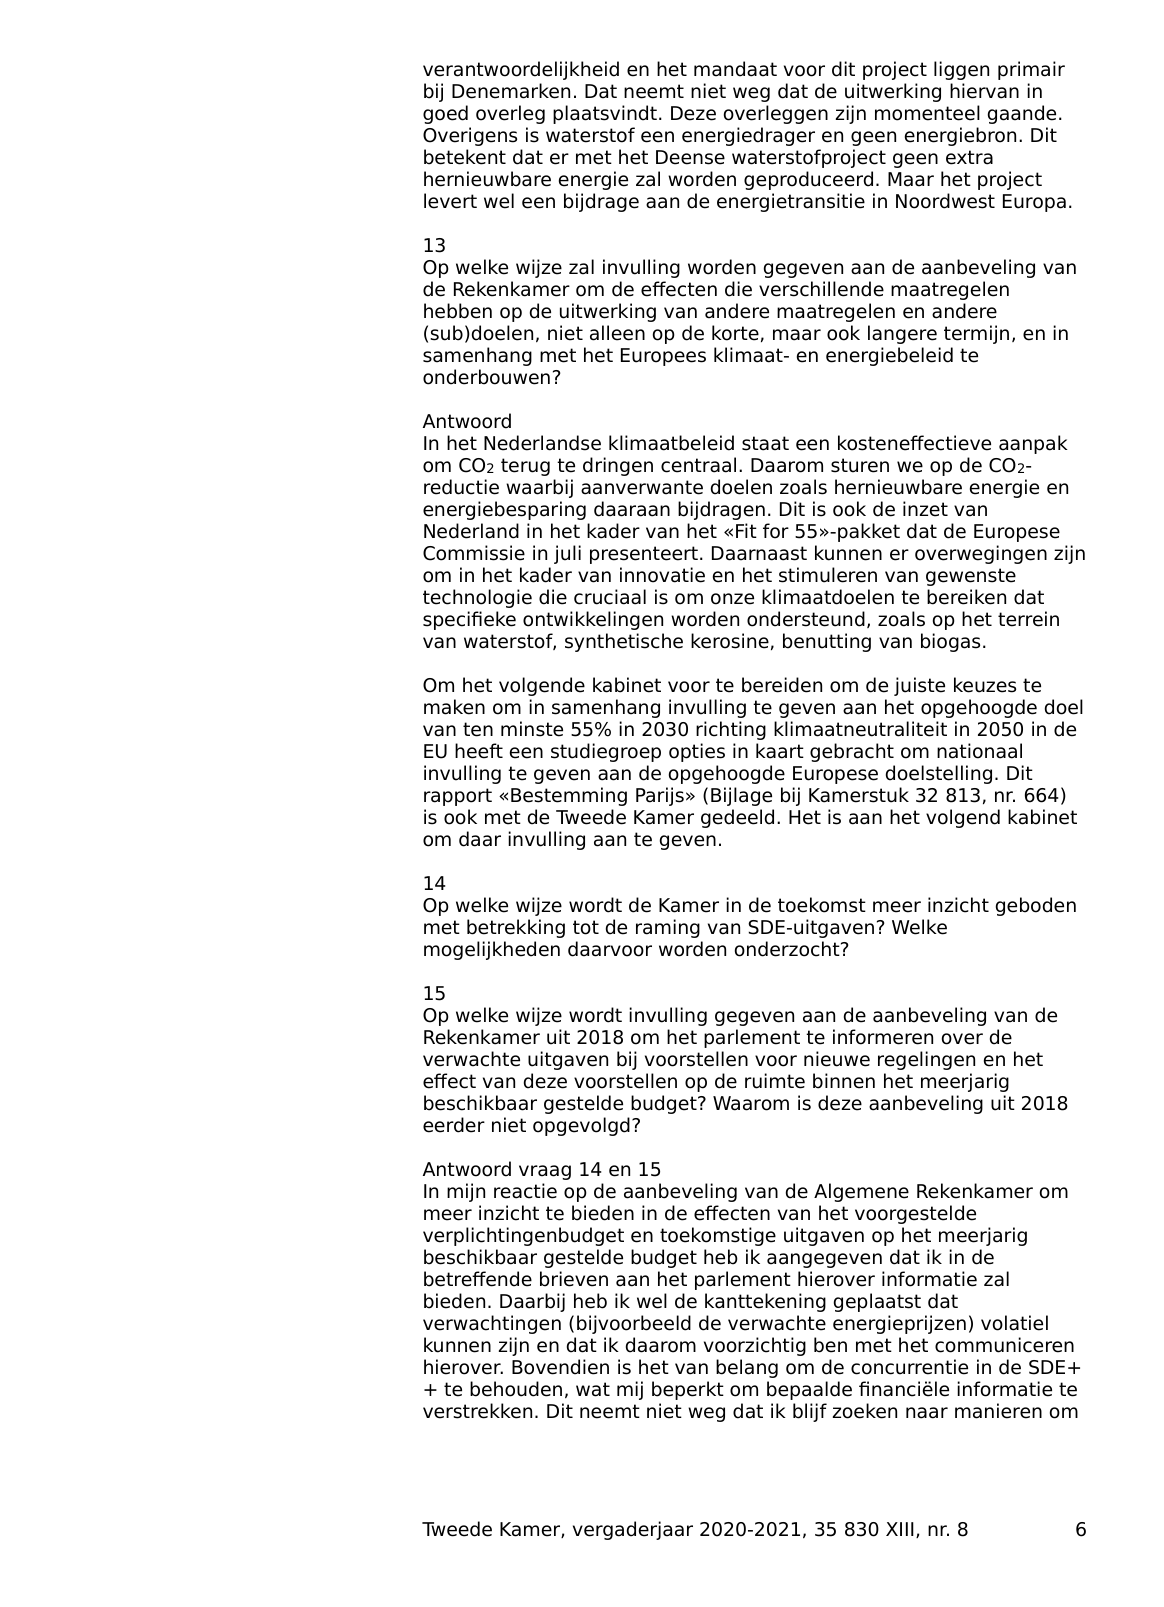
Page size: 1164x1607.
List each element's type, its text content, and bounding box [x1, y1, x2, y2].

text Antwoord [422, 411, 1087, 433]
text In mijn reactie op de aanbeveling van de Algemene Rekenkamer om meer inzicht te bieden in de effecten van het voorgestelde verplichtingenbudget en toekomstige uitgaven op het meerjarig beschikbaar gestelde budget heb ik aangegeven dat ik in de betreffende brieven aan het parlement hierover informatie zal bieden. Daarbij heb ik wel de kanttekening geplaatst dat verwachtingen (bijvoorbeeld de verwachte energieprijzen) volatiel kunnen zijn en dat ik daarom voorzichtig ben met het communiceren hierover. Bovendien is het van belang om de concurrentie in de SDE++ te behouden, wat mij beperkt om bepaalde financiële informatie te verstrekken. Dit neemt niet weg dat ik blijf zoeken naar manieren om [422, 1181, 1087, 1423]
text 13 [422, 235, 1087, 257]
text Om het volgende kabinet voor te bereiden om de juiste keuzes te maken om in samenhang invulling te geven aan het opgehoogde doel van ten minste 55% in 2030 richting klimaatneutraliteit in 2050 in de EU heeft een studiegroep opties in kaart gebracht om nationaal invulling te geven aan de opgehoogde Europese doelstelling. Dit rapport «Bestemming Parijs» (Bijlage bij Kamerstuk 32 813, nr. 664) is ook met de Tweede Kamer gedeeld. Het is aan het volgend kabinet om daar invulling aan te geven. [422, 675, 1087, 851]
text 15 [422, 983, 1087, 1005]
text verantwoordelijkheid en het mandaat voor dit project liggen primair bij Denemarken. Dat neemt niet weg dat de uitwerking hiervan in goed overleg plaatsvindt. Deze overleggen zijn momenteel gaande. Overigens is waterstof een energiedrager en geen energiebron. Dit betekent dat er met het Deense waterstofproject geen extra hernieuwbare energie zal worden geproduceerd. Maar het project levert wel een bijdrage aan de energietransitie in Noordwest Europa. [422, 59, 1087, 213]
text Op welke wijze wordt de Kamer in de toekomst meer inzicht geboden met betrekking tot de raming van SDE-uitgaven? Welke mogelijkheden daarvoor worden onderzocht? [422, 895, 1087, 961]
text Op welke wijze wordt invulling gegeven aan de aanbeveling van de Rekenkamer uit 2018 om het parlement te informeren over de verwachte uitgaven bij voorstellen voor nieuwe regelingen en het effect van deze voorstellen op de ruimte binnen het meerjarig beschikbaar gestelde budget? Waarom is deze aanbeveling uit 2018 eerder niet opgevolgd? [422, 1005, 1087, 1137]
text Antwoord vraag 14 en 15 [422, 1159, 1087, 1181]
text In het Nederlandse klimaatbeleid staat een kosteneffectieve aanpak om CO2 terug te dringen centraal. Daarom sturen we op de CO2-reductie waarbij aanverwante doelen zoals hernieuwbare energie en energiebesparing daaraan bijdragen. Dit is ook de inzet van Nederland in het kader van het «Fit for 55»-pakket dat de Europese Commissie in juli presenteert. Daarnaast kunnen er overwegingen zijn om in het kader van innovatie en het stimuleren van gewenste technologie die cruciaal is om onze klimaatdoelen te bereiken dat specifieke ontwikkelingen worden ondersteund, zoals op het terrein van waterstof, synthetische kerosine, benutting van biogas. [422, 433, 1087, 653]
text Op welke wijze zal invulling worden gegeven aan de aanbeveling van de Rekenkamer om de effecten die verschillende maatregelen hebben op de uitwerking van andere maatregelen en andere (sub)doelen, niet alleen op de korte, maar ook langere termijn, en in samenhang met het Europees klimaat- en energiebeleid te onderbouwen? [422, 257, 1087, 389]
text 14 [422, 873, 1087, 895]
